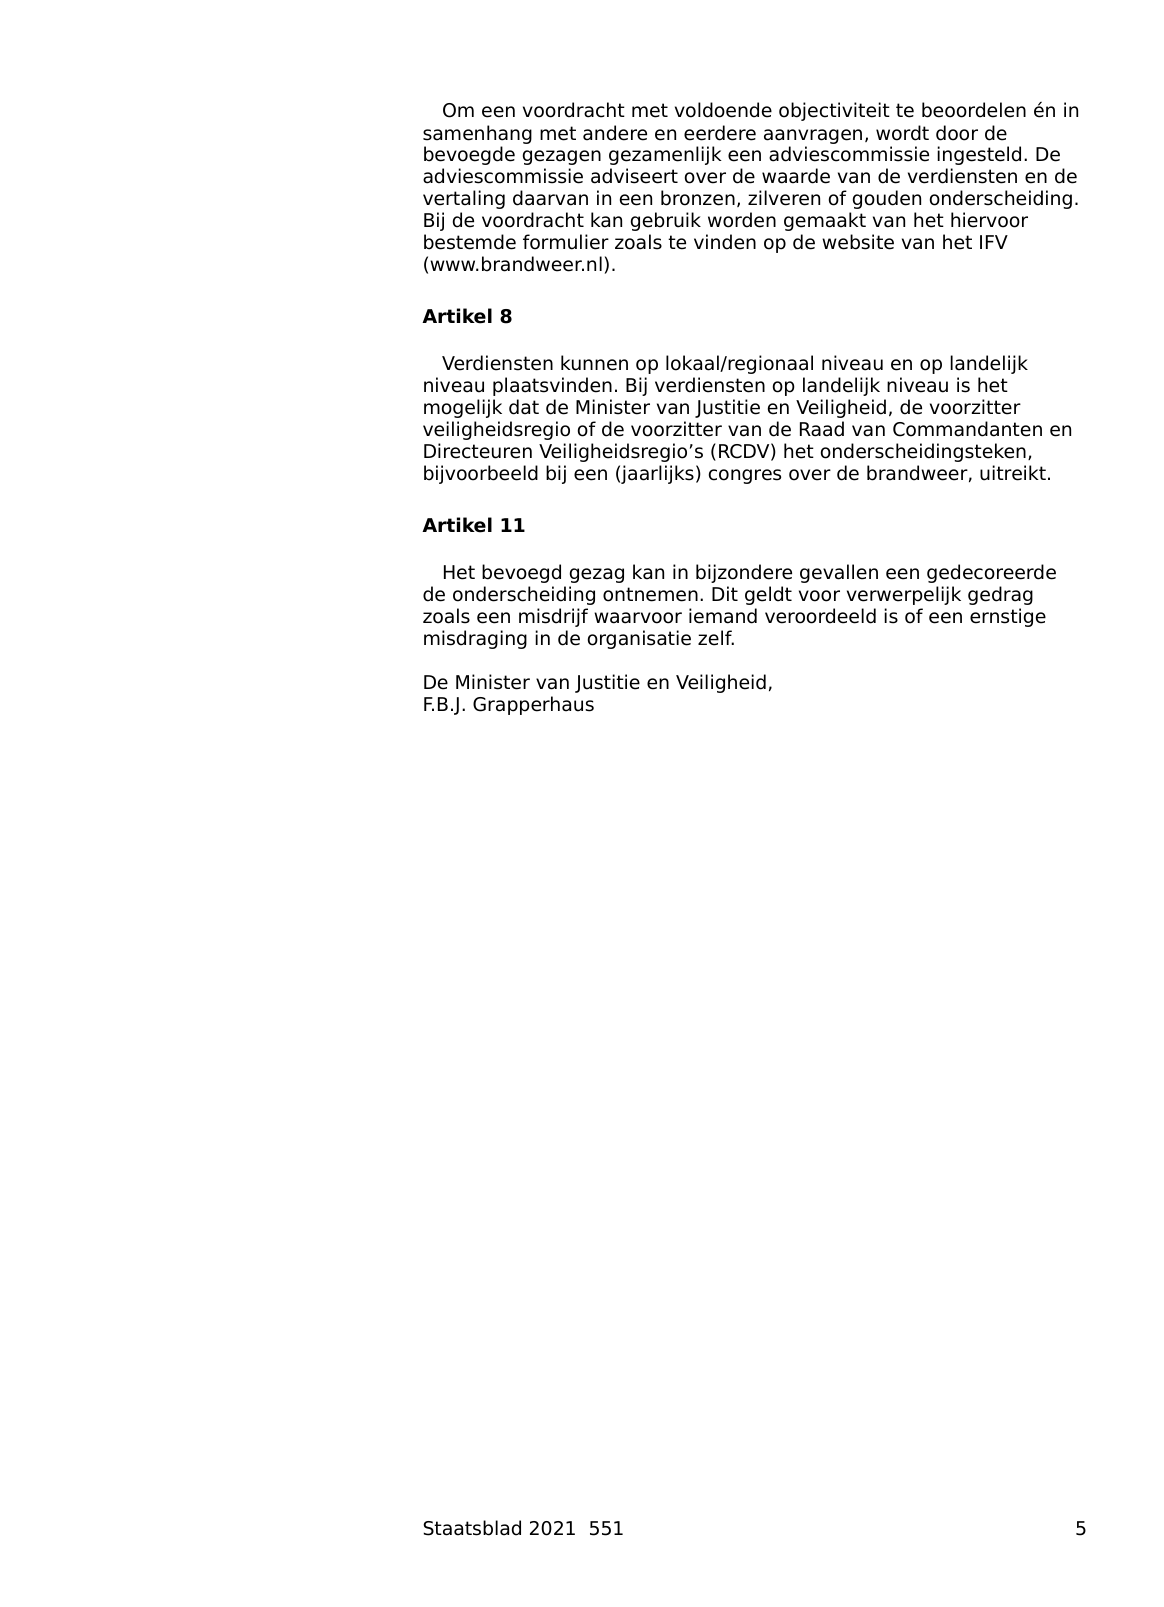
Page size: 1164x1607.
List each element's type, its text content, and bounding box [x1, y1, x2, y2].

text Verdiensten kunnen op lokaal/regionaal niveau en op landelijk niveau plaatsvinden. Bij verdiensten op landelijk niveau is het mogelijk dat de Minister van Justitie en Veiligheid, de voorzitter veiligheidsregio of de voorzitter van de Raad van Commandanten en Directeuren Veiligheidsregio’s (RCDV) het onderscheidingsteken, bijvoorbeeld bij een (jaarlijks) congres over de brandweer, uitreikt. [422, 353, 1087, 485]
text Het bevoegd gezag kan in bijzondere gevallen een gedecoreerde de onderscheiding ontnemen. Dit geldt voor verwerpelijk gedrag zoals een misdrijf waarvoor iemand veroordeeld is of een ernstige misdraging in de organisatie zelf. [422, 562, 1087, 650]
text Om een voordracht met voldoende objectiviteit te beoordelen én in samenhang met andere en eerdere aanvragen, wordt door de bevoegde gezagen gezamenlijk een adviescommissie ingesteld. De adviescommissie adviseert over de waarde van de verdiensten en de vertaling daarvan in een bronzen, zilveren of gouden onderscheiding. Bij de voordracht kan gebruik worden gemaakt van het hiervoor bestemde formulier zoals te vinden op de website van het IFV (www.brandweer.nl). [422, 100, 1087, 276]
subtitle Artikel 8 [422, 306, 1087, 328]
text De Minister van Justitie en Veiligheid, F.B.J. Grapperhaus [422, 672, 1087, 716]
subtitle Artikel 11 [422, 515, 1087, 537]
